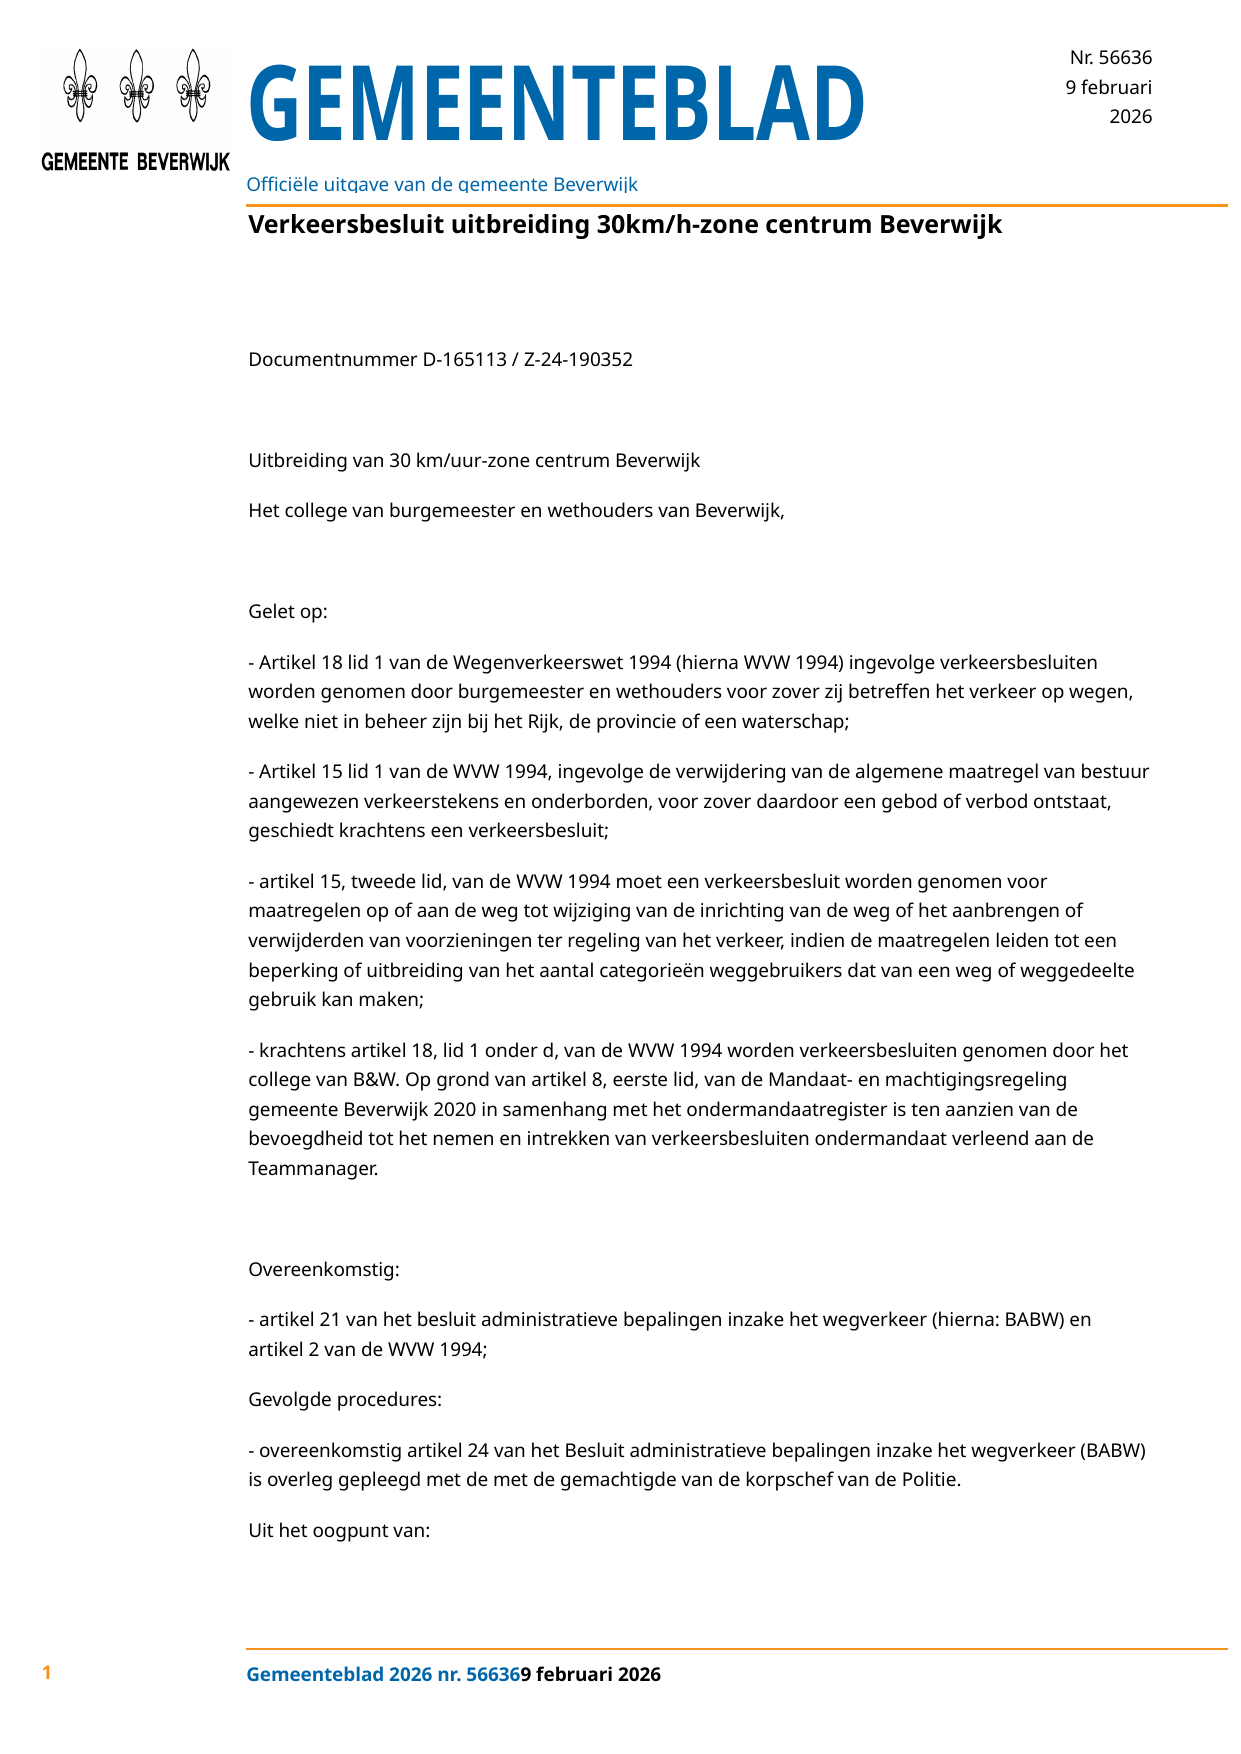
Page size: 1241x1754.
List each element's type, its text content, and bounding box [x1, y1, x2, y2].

picture [41, 47, 231, 172]
text Het college van burgemeester en wethouders van Beverwijk, [248, 498, 1152, 523]
text Uit het oogpunt van: [248, 1517, 1152, 1543]
text - Artikel 18 lid 1 van de Wegenverkeerswet 1994 (hierna WVW 1994) ingevolge verkeersbesluiten worden genomen door burgemeester en wethouders voor zover zij betreffen het verkeer op wegen, welke niet in beheer zijn bij het Rijk, de provincie of een waterschap; [248, 649, 1152, 734]
text Gelet op: [248, 598, 1152, 624]
text Uitbreiding van 30 km/uur-zone centrum Beverwijk [248, 447, 1152, 473]
text - artikel 21 van het besluit administratieve bepalingen inzake het wegverkeer (hierna: BABW) en artikel 2 van de WVW 1994; [248, 1306, 1152, 1362]
text - artikel 15, tweede lid, van de WVW 1994 moet een verkeersbesluit worden genomen voor maatregelen op of aan de weg tot wijziging van de inrichting van de weg of het aanbrengen of verwijderden van voorzieningen ter regeling van het verkeer, indien de maatregelen leiden tot een beperking of uitbreiding van het aantal categorieën weggebruikers dat van een weg of weggedeelte gebruik kan maken; [248, 868, 1152, 1012]
text - Artikel 15 lid 1 van de WVW 1994, ingevolge de verwijdering van de algemene maatregel van bestuur aangewezen verkeerstekens en onderborden, voor zover daardoor een gebod of verbod ontstaat, geschiedt krachtens een verkeersbesluit; [248, 758, 1152, 843]
text Overeenkomstig: [248, 1256, 1152, 1282]
text Verkeersbesluit uitbreiding 30km/h-zone centrum Beverwijk [248, 207, 1152, 241]
text Gevolgde procedures: [248, 1386, 1152, 1412]
text - overeenkomstig artikel 24 van het Besluit administratieve bepalingen inzake het wegverkeer (BABW) is overleg gepleegd met de met de gemachtigde van de korpschef van de Politie. [248, 1437, 1152, 1492]
text - krachtens artikel 18, lid 1 onder d, van de WVW 1994 worden verkeersbesluiten genomen door het college van B&W. Op grond van artikel 8, eerste lid, van de Mandaat- en machtigingsregeling gemeente Beverwijk 2020 in samenhang met het ondermandaatregister is ten aanzien van de bevoegdheid tot het nemen en intrekken van verkeersbesluiten ondermandaat verleend aan de Teammanager. [248, 1037, 1152, 1181]
text Documentnummer D-165113 / Z-24-190352 [248, 346, 1152, 372]
